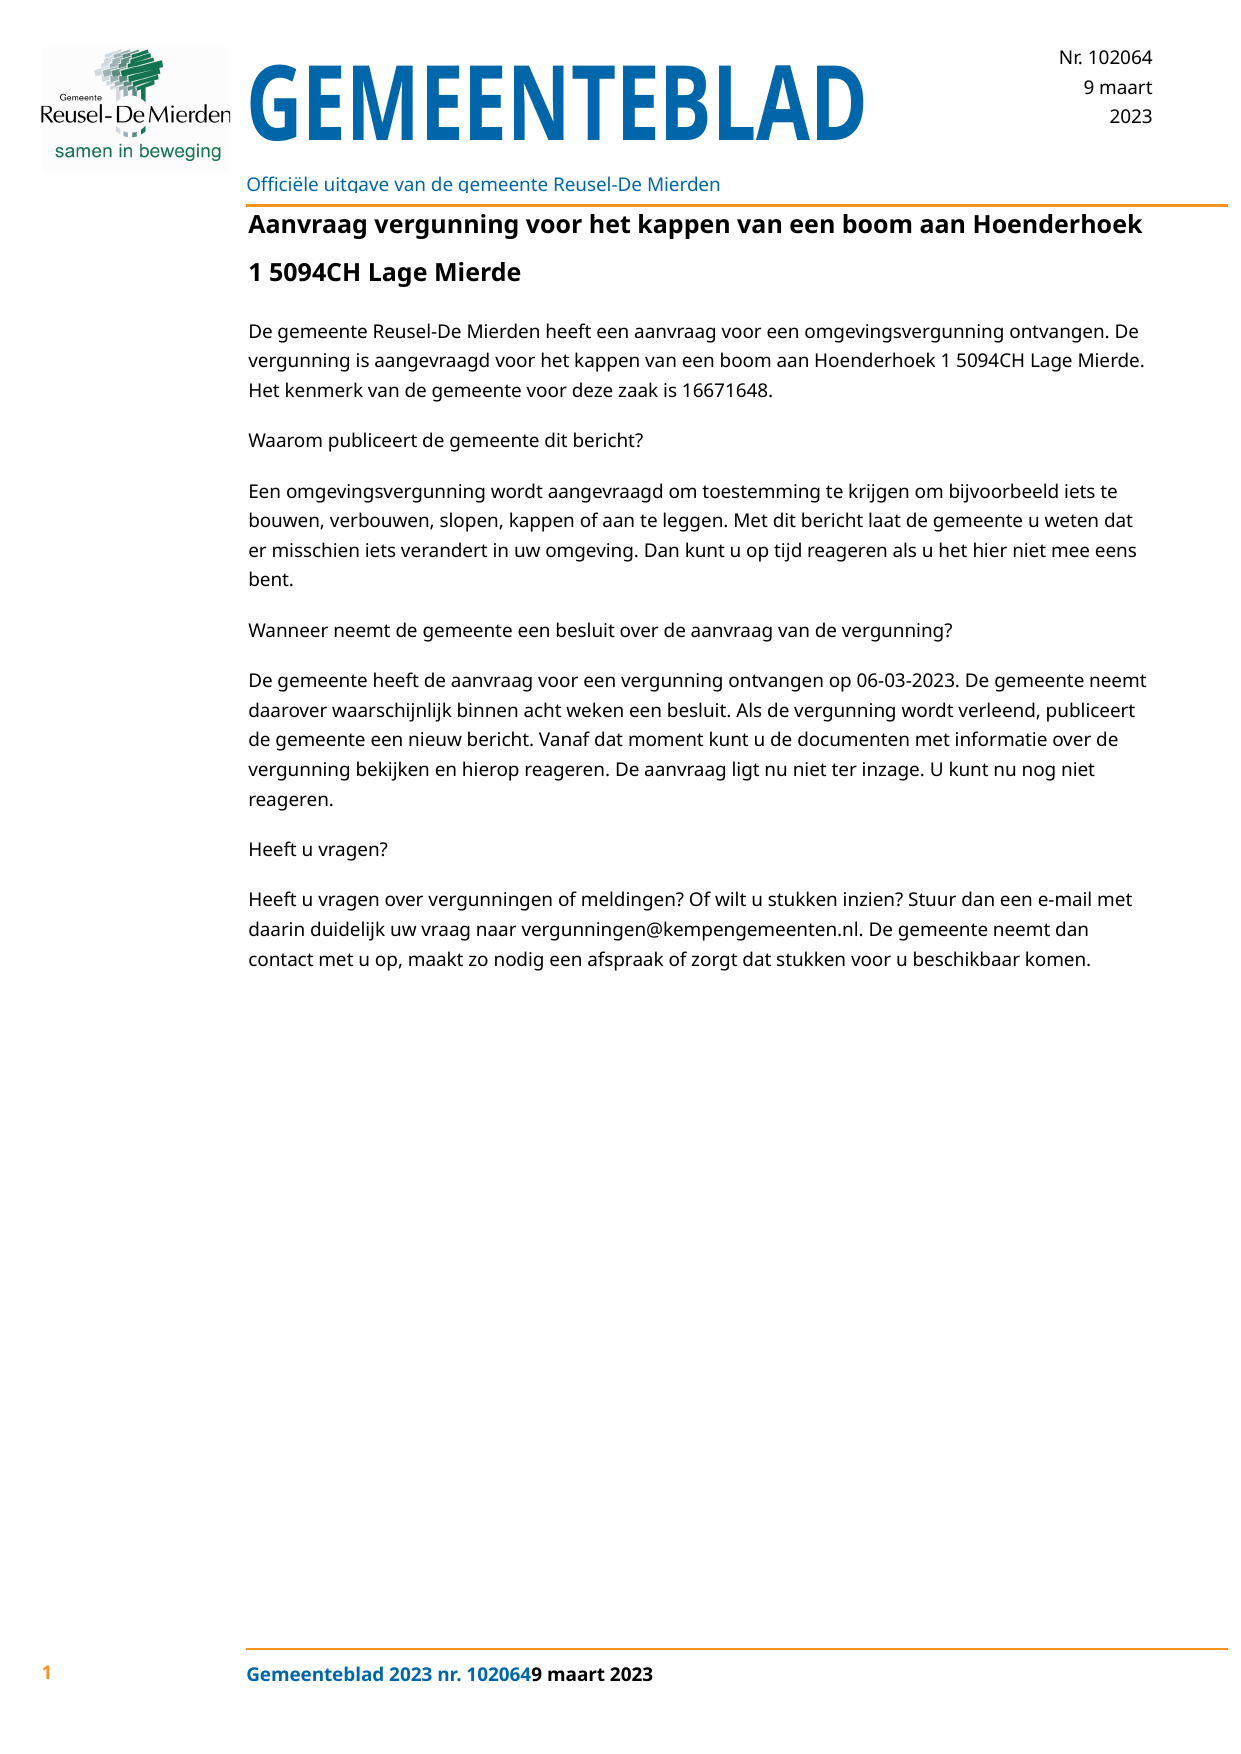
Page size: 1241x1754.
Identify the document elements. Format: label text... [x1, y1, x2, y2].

text Heeft u vragen? [248, 836, 1152, 862]
picture [41, 47, 231, 172]
text Wanneer neemt de gemeente een besluit over de aanvraag van de vergunning? [248, 617, 1152, 643]
text De gemeente Reusel-De Mierden heeft een aanvraag voor een omgevingsvergunning ontvangen. De vergunning is aangevraagd voor het kappen van een boom aan Hoenderhoek 1 5094CH Lage Mierde. Het kenmerk van de gemeente voor deze zaak is 16671648. [248, 318, 1152, 403]
text Heeft u vragen over vergunningen of meldingen? Of wilt u stukken inzien? Stuur dan een e-mail met daarin duidelijk uw vraag naar vergunningen@kempengemeenten.nl. De gemeente neemt dan contact met u op, maakt zo nodig een afspraak of zorgt dat stukken voor u beschikbaar komen. [248, 887, 1152, 972]
text Aanvraag vergunning voor het kappen van een boom aan Hoenderhoek 1 5094CH Lage Mierde [248, 207, 1152, 288]
text De gemeente heeft de aanvraag voor een vergunning ontvangen op 06-03-2023. De gemeente neemt daarover waarschijnlijk binnen acht weken een besluit. Als de vergunning wordt verleend, publiceert de gemeente een nieuw bericht. Vanaf dat moment kunt u de documenten met informatie over de vergunning bekijken en hierop reageren. De aanvraag ligt nu niet ter inzage. U kunt nu nog niet reageren. [248, 667, 1152, 812]
text Een omgevingsvergunning wordt aangevraagd om toestemming te krijgen om bijvoorbeeld iets te bouwen, verbouwen, slopen, kappen of aan te leggen. Met dit bericht laat de gemeente u weten dat er misschien iets verandert in uw omgeving. Dan kunt u op tijd reageren als u het hier niet mee eens bent. [248, 478, 1152, 592]
text Waarom publiceert de gemeente dit bericht? [248, 427, 1152, 453]
